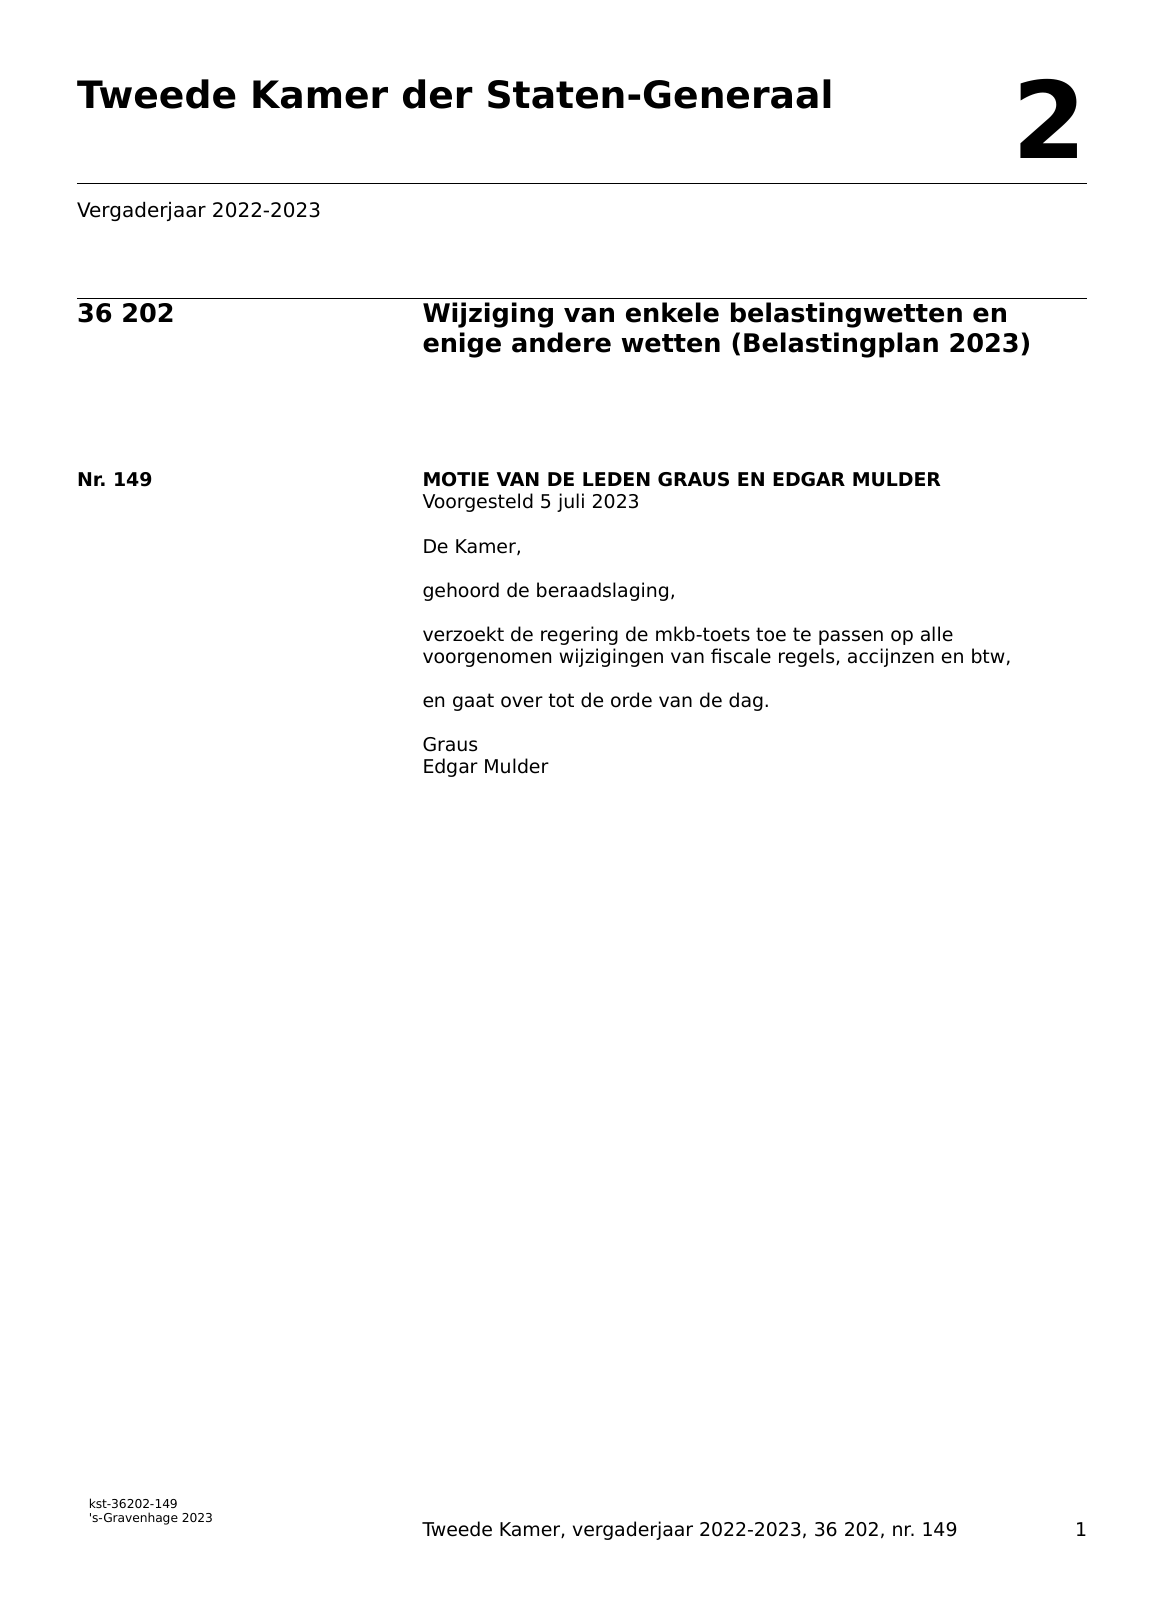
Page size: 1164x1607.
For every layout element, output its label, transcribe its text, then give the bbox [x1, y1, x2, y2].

text De Kamer, [422, 536, 1087, 557]
subtitle Nr. 149 MOTIE VAN DE LEDEN GRAUS EN EDGAR MULDER [77, 469, 1087, 491]
text Graus [422, 734, 1087, 756]
table_cell Vergaderjaar 2022-2023 [77, 184, 1087, 298]
text 's-Gravenhage 2023 [88, 1511, 323, 1525]
subtitle 36 202 Wijziging van enkele belastingwetten en enige andere wetten (Belastingplan 2023) [77, 299, 1087, 358]
text Voorgesteld 5 juli 2023 [422, 491, 1087, 513]
text Edgar Mulder [422, 756, 1087, 778]
text verzoekt de regering de mkb-toets toe te passen op alle voorgenomen wijzigingen van fiscale regels, accijnzen en btw, [422, 624, 1087, 668]
table_header Tweede Kamer der Staten-Generaal [77, 59, 886, 183]
text kst-36202-149 [88, 1497, 323, 1511]
text gehoord de beraadslaging, [422, 580, 1087, 602]
table_header 2 [886, 59, 1087, 183]
text en gaat over tot de orde van de dag. [422, 690, 1087, 712]
